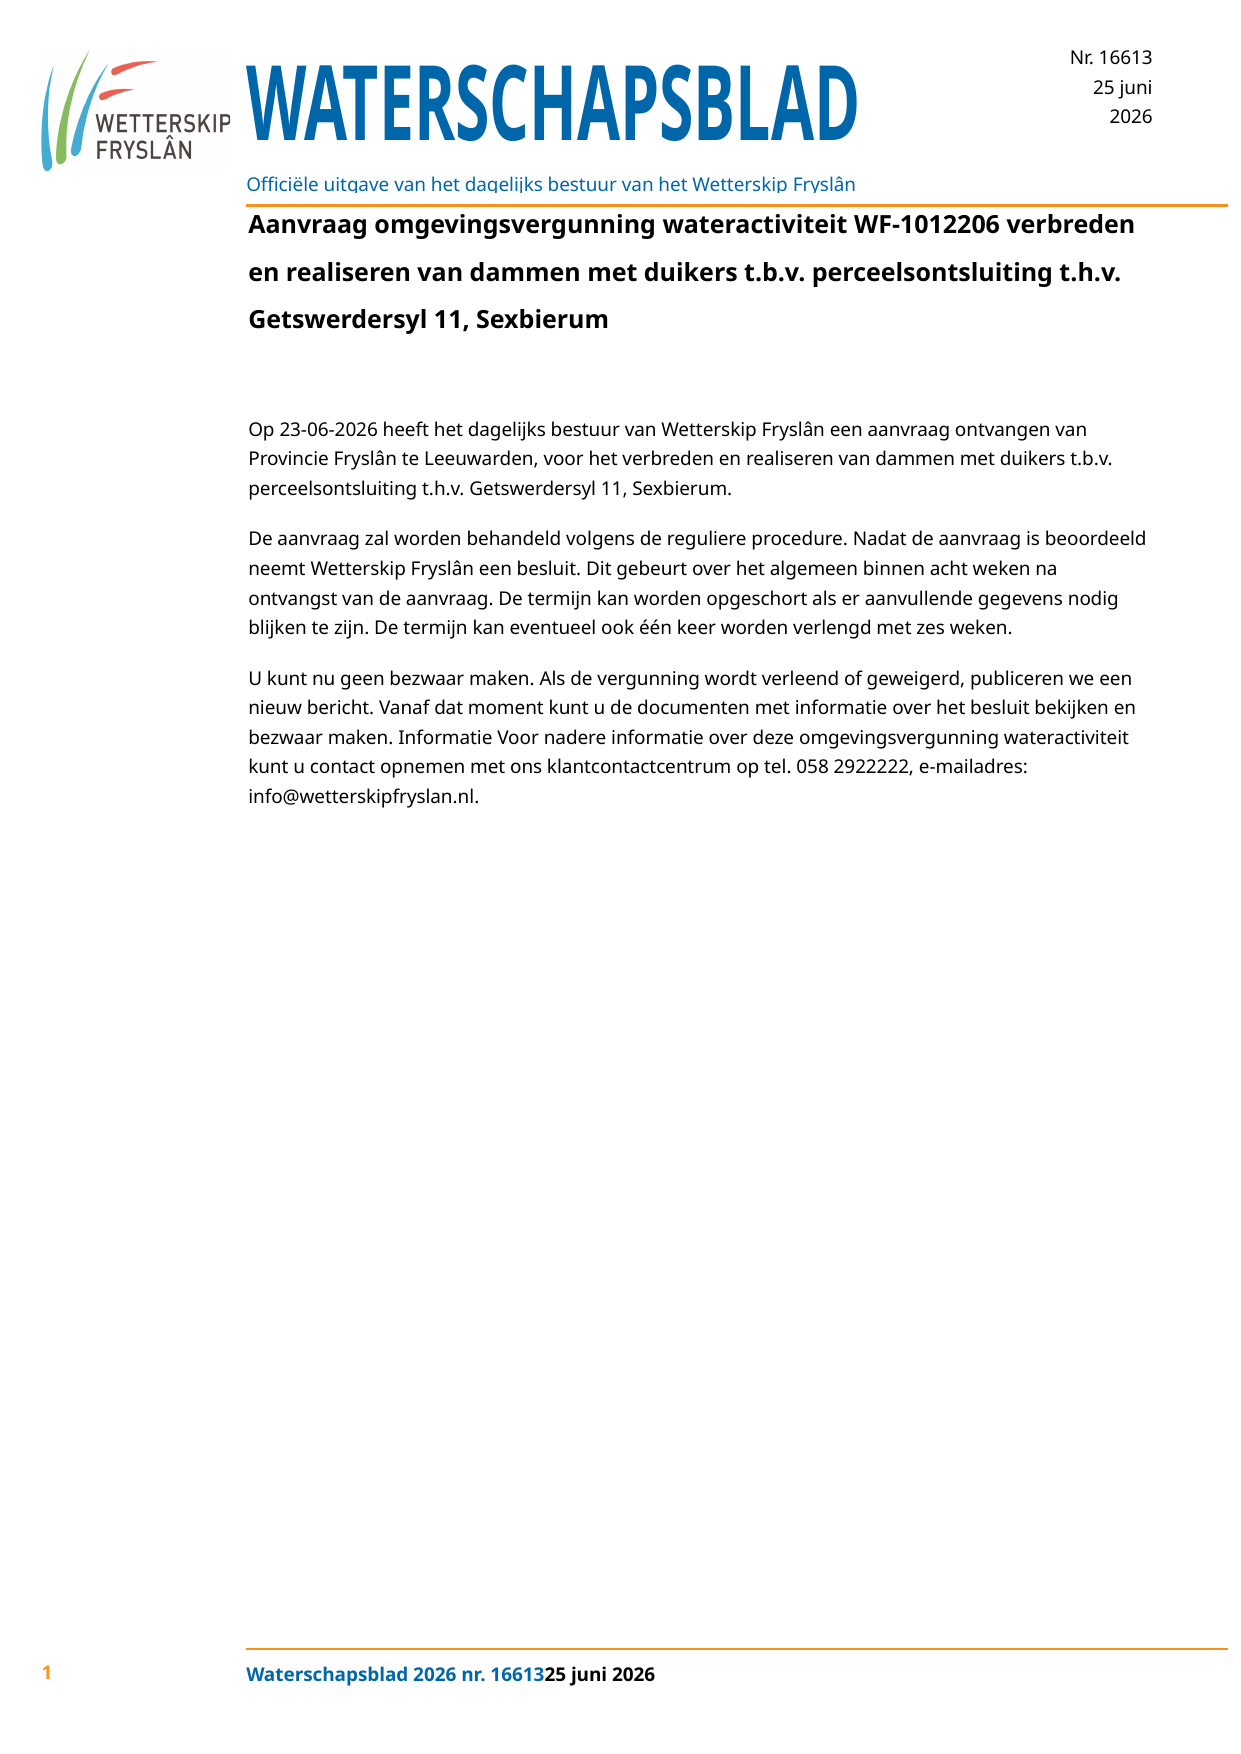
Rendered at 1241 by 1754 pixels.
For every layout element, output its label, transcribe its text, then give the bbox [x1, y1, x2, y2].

text U kunt nu geen bezwaar maken. Als de vergunning wordt verleend of geweigerd, publiceren we een nieuw bericht. Vanaf dat moment kunt u de documenten met informatie over het besluit bekijken en bezwaar maken. Informatie Voor nadere informatie over deze omgevingsvergunning wateractiviteit kunt u contact opnemen met ons klantcontactcentrum op tel. 058 2922222, e-mailadres: info@wetterskipfryslan.nl. [248, 665, 1152, 809]
text De aanvraag zal worden behandeld volgens de reguliere procedure. Nadat de aanvraag is beoordeeld neemt Wetterskip Fryslân een besluit. Dit gebeurt over het algemeen binnen acht weken na ontvangst van de aanvraag. De termijn kan worden opgeschort als er aanvullende gegevens nodig blijken te zijn. De termijn kan eventueel ook één keer worden verlengd met zes weken. [248, 526, 1152, 640]
text Op 23-06-2026 heeft het dagelijks bestuur van Wetterskip Fryslân een aanvraag ontvangen van Provincie Fryslân te Leeuwarden, voor het verbreden en realiseren van dammen met duikers t.b.v. perceelsontsluiting t.h.v. Getswerdersyl 11, Sexbierum. [248, 416, 1152, 501]
picture [41, 47, 231, 172]
text Aanvraag omgevingsvergunning wateractiviteit WF-1012206 verbreden en realiseren van dammen met duikers t.b.v. perceelsontsluiting t.h.v. Getswerdersyl 11, Sexbierum [248, 207, 1152, 336]
